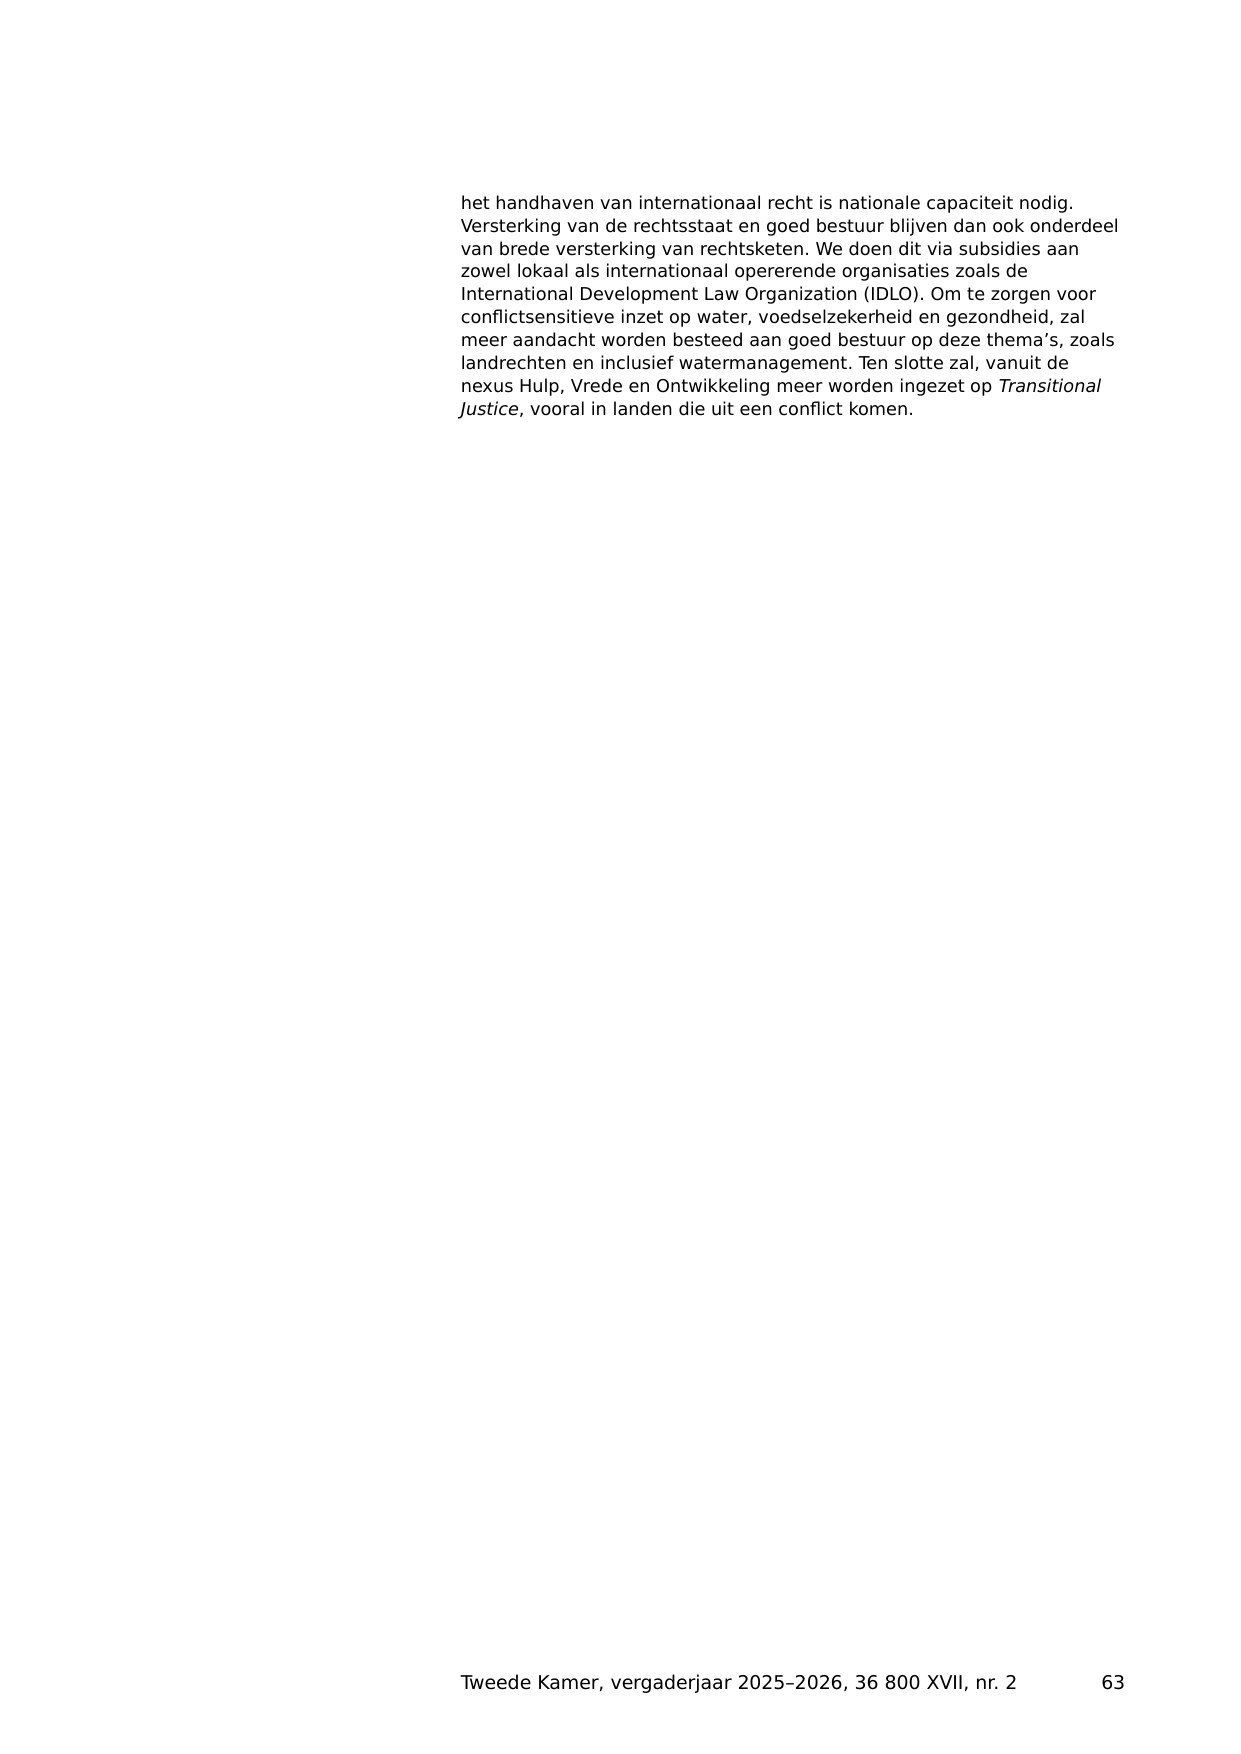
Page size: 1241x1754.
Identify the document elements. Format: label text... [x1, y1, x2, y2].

text het handhaven van internationaal recht is nationale capaciteit nodig. Versterking van de rechtsstaat en goed bestuur blijven dan ook onderdeel van brede versterking van rechtsketen. We doen dit via subsidies aan zowel lokaal als internationaal opererende organisaties zoals de International Development Law Organization (IDLO). Om te zorgen voor conflictsensitieve inzet op water, voedselzekerheid en gezondheid, zal meer aandacht worden besteed aan goed bestuur op deze thema’s, zoals landrechten en inclusief watermanagement. Ten slotte zal, vanuit de nexus Hulp, Vrede en Ontwikkeling meer worden ingezet op Transitional Justice, vooral in landen die uit een conflict komen. [461, 191, 1125, 420]
